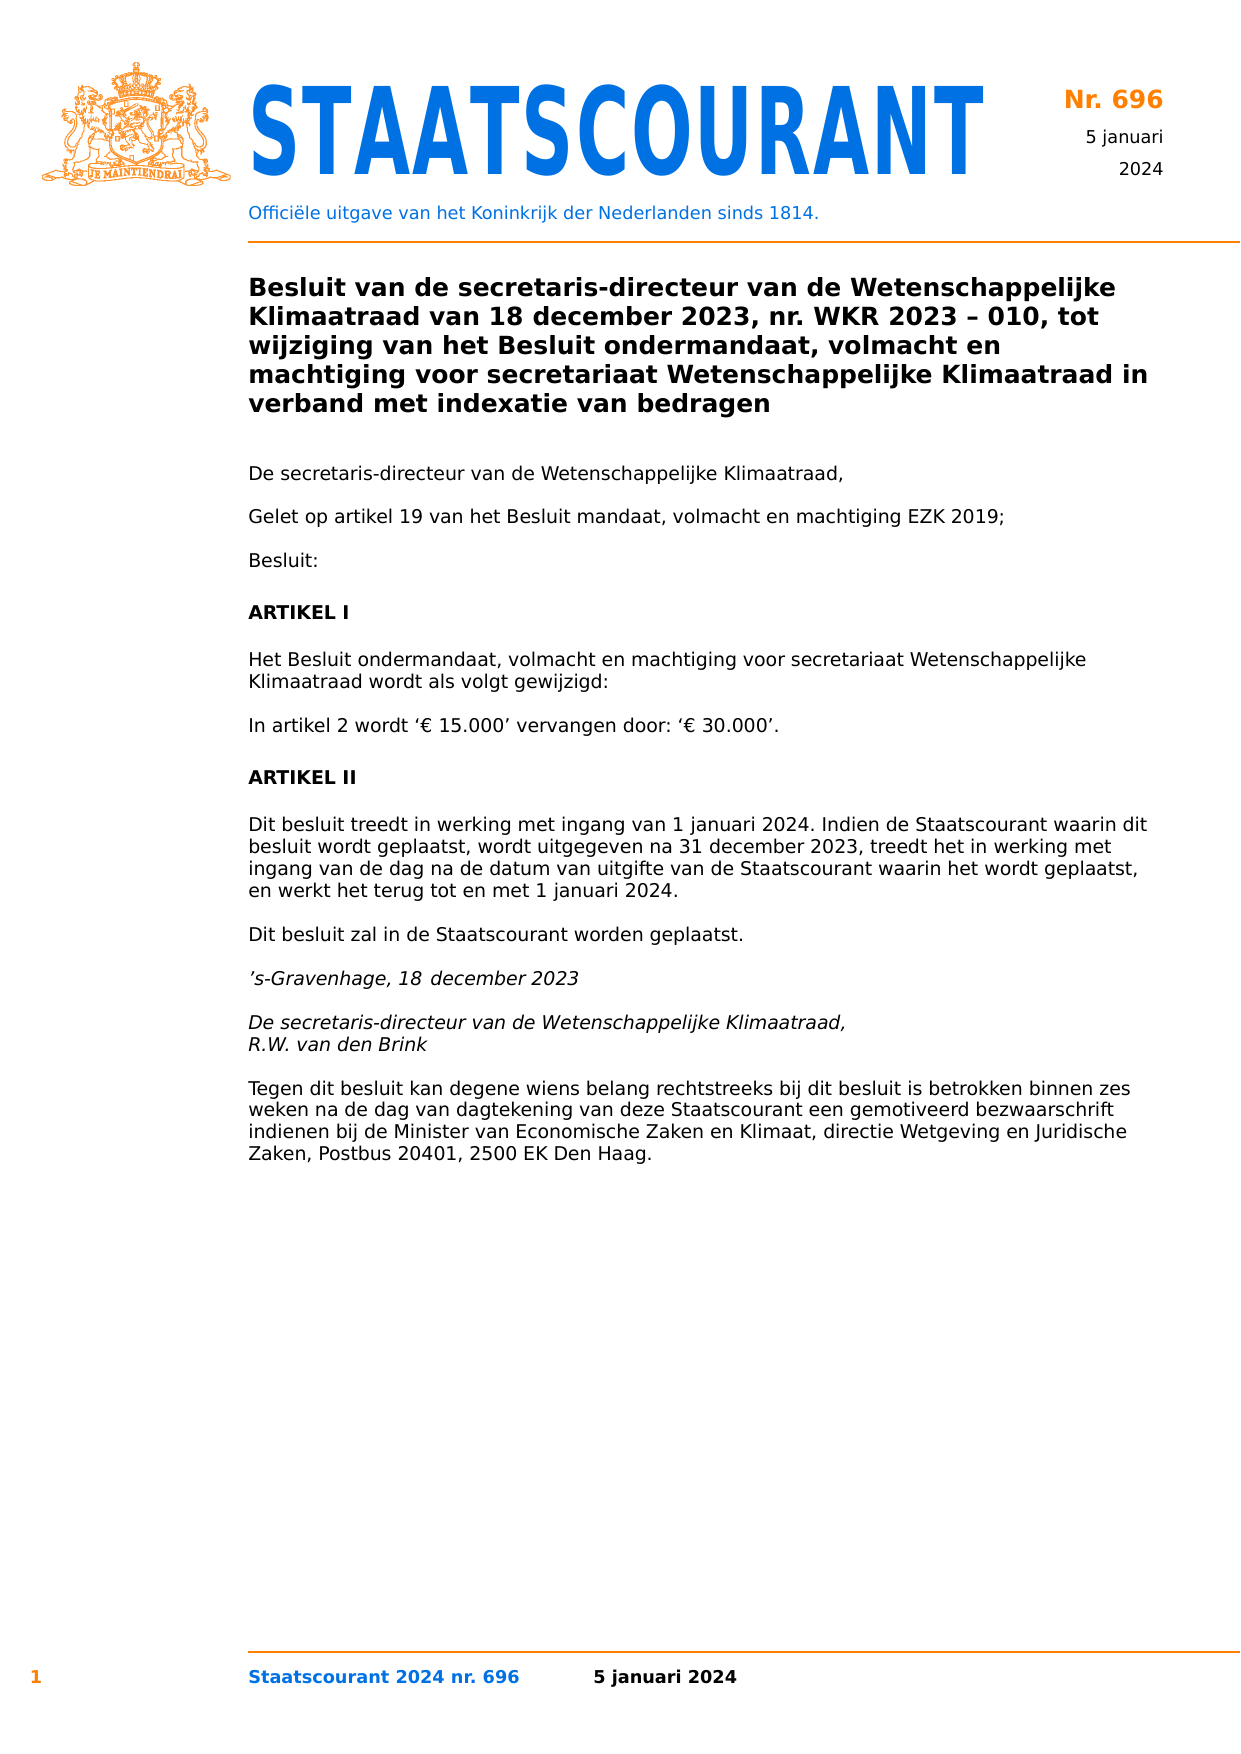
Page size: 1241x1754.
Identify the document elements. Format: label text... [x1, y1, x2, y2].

table_cell Officiële uitgave van het Koninkrijk der Nederlanden sinds 1814. [248, 203, 1240, 241]
text De secretaris-directeur van de Wetenschappelijke Klimaatraad, [248, 463, 1163, 484]
text Tegen dit besluit kan degene wiens belang rechtstreeks bij dit besluit is betrokken binnen zes weken na de dag van dagtekening van deze Staatscourant een gemotiveerd bezwaarschrift indienen bij de Minister van Economische Zaken en Klimaat, directie Wetgeving en Juridische Zaken, Postbus 20401, 2500 EK Den Haag. [248, 1077, 1163, 1165]
text Dit besluit zal in de Staatscourant worden geplaatst. [248, 924, 1163, 946]
subtitle ARTIKEL II [248, 767, 1163, 789]
subtitle ARTIKEL I [248, 602, 1163, 624]
text Dit besluit treedt in werking met ingang van 1 januari 2024. Indien de Staatscourant waarin dit besluit wordt geplaatst, wordt uitgegeven na 31 december 2023, treedt het in werking met ingang van de dag na de datum van uitgifte van de Staatscourant waarin het wordt geplaatst, en werkt het terug tot en met 1 januari 2024. [248, 814, 1163, 902]
text Besluit: [248, 550, 1163, 572]
text De secretaris-directeur van de Wetenschappelijke Klimaatraad, R.W. van den Brink [248, 1012, 1163, 1056]
table_cell 2024 [998, 153, 1240, 203]
table_cell 5 januari [998, 121, 1240, 153]
text In artikel 2 wordt ‘€ 15.000’ vervangen door: ‘€ 30.000’. [248, 715, 1163, 737]
text ’s-Gravenhage, 18 december 2023 [248, 968, 1163, 990]
picture [41, 62, 231, 186]
table_header [25, 62, 248, 241]
text Gelet op artikel 19 van het Besluit mandaat, volmacht en machtiging EZK 2019; [248, 506, 1163, 528]
table_header STAATSCOURANT [248, 62, 998, 203]
table_header Nr. 696 [998, 62, 1240, 121]
subtitle Besluit van de secretaris-directeur van de Wetenschappelijke Klimaatraad van 18 december 2023, nr. WKR 2023 – 010, tot wijziging van het Besluit ondermandaat, volmacht en machtiging voor secretariaat Wetenschappelijke Klimaatraad in verband met indexatie van bedragen [248, 273, 1163, 419]
text Het Besluit ondermandaat, volmacht en machtiging voor secretariaat Wetenschappelijke Klimaatraad wordt als volgt gewijzigd: [248, 649, 1163, 693]
